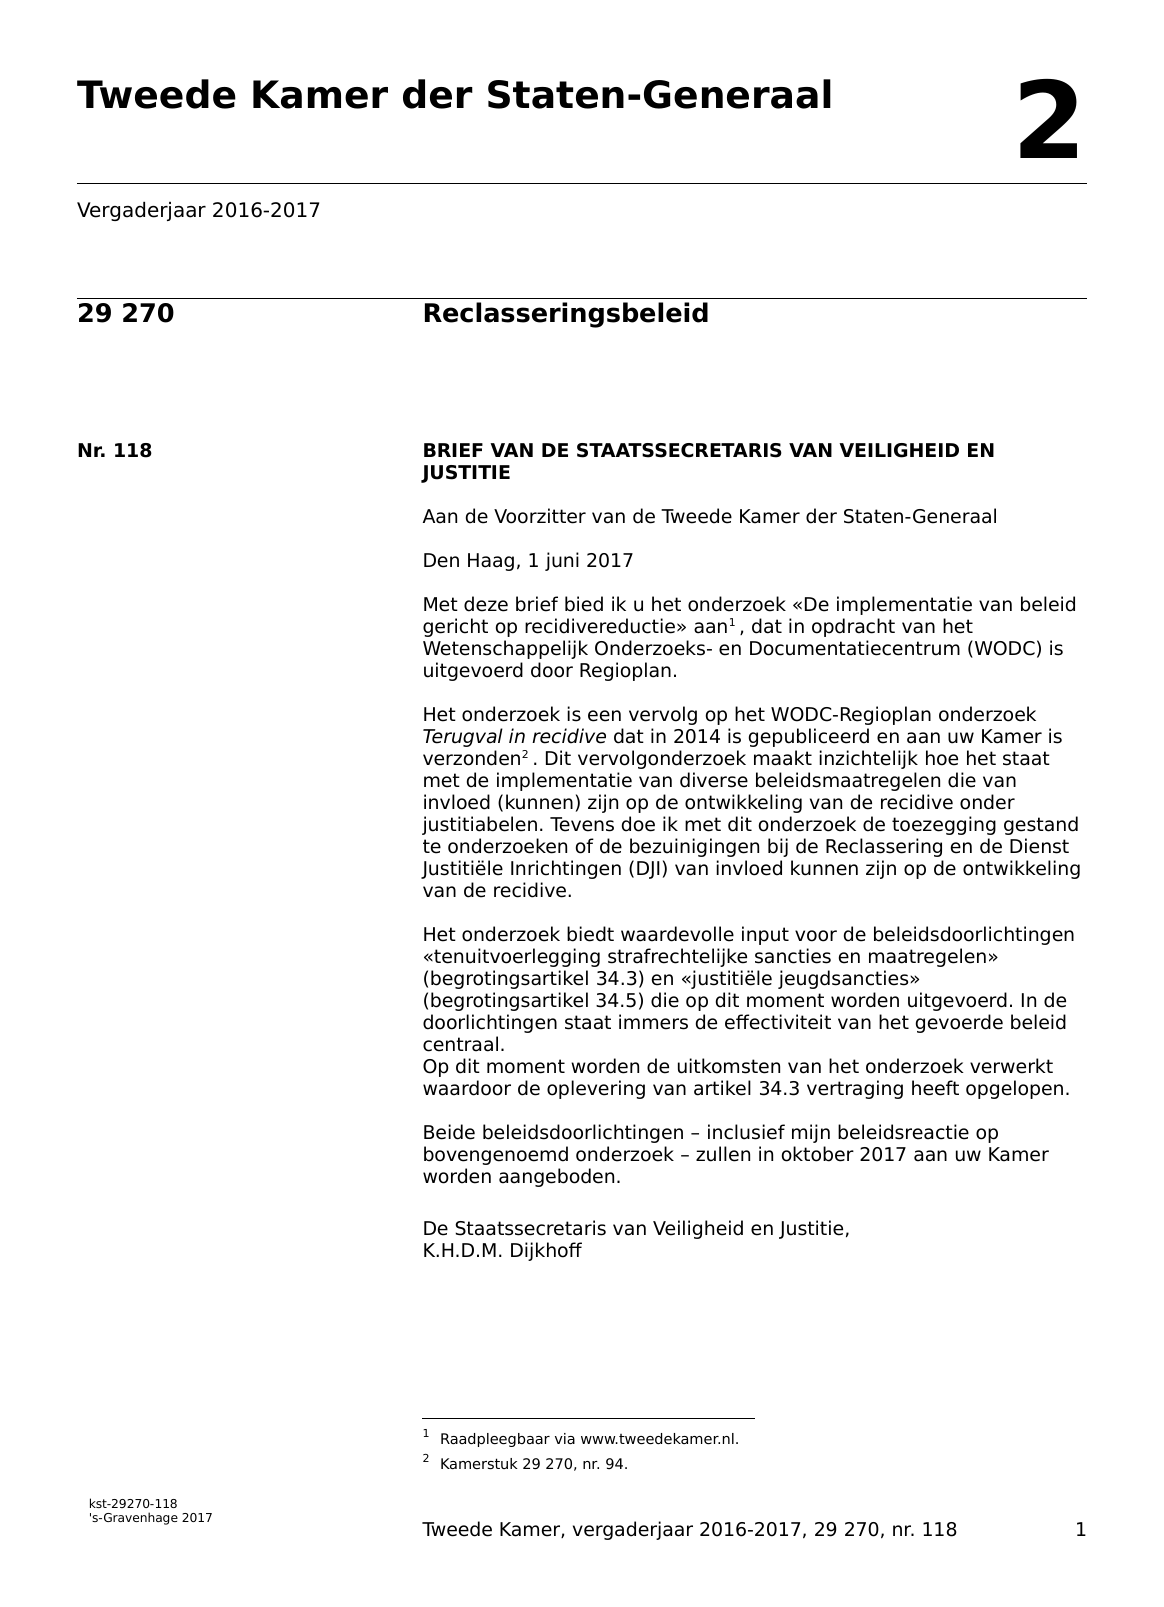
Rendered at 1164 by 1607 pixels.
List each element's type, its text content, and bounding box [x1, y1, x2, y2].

text Het onderzoek biedt waardevolle input voor de beleidsdoorlichtingen «tenuitvoerlegging strafrechtelijke sancties en maatregelen» (begrotingsartikel 34.3) en «justitiële jeugdsancties» (begrotingsartikel 34.5) die op dit moment worden uitgevoerd. In de doorlichtingen staat immers de effectiviteit van het gevoerde beleid centraal. [422, 924, 1087, 1056]
text Met deze brief bied ik u het onderzoek «De implementatie van beleid gericht op recidivereductie» aan, dat in opdracht van het Wetenschappelijk Onderzoeks- en Documentatiecentrum (WODC) is uitgevoerd door Regioplan. [422, 594, 1087, 682]
text De Staatssecretaris van Veiligheid en Justitie, K.H.D.M. Dijkhoff [422, 1218, 1087, 1262]
text Den Haag, 1 juni 2017 [422, 550, 1087, 572]
text Op dit moment worden de uitkomsten van het onderzoek verwerkt waardoor de oplevering van artikel 34.3 vertraging heeft opgelopen. [422, 1056, 1087, 1100]
text kst-29270-118 [88, 1497, 323, 1511]
table_header Tweede Kamer der Staten-Generaal [77, 59, 886, 183]
table_cell Vergaderjaar 2016-2017 [77, 184, 1087, 298]
text Aan de Voorzitter van de Tweede Kamer der Staten-Generaal [422, 506, 1087, 528]
subtitle 29 270 Reclasseringsbeleid [77, 299, 1087, 329]
text Beide beleidsdoorlichtingen – inclusief mijn beleidsreactie op bovengenoemd onderzoek – zullen in oktober 2017 aan uw Kamer worden aangeboden. [422, 1122, 1087, 1188]
subtitle Nr. 118 BRIEF VAN DE STAATSSECRETARIS VAN VEILIGHEID EN JUSTITIE [77, 440, 1087, 484]
text Het onderzoek is een vervolg op het WODC-Regioplan onderzoek Terugval in recidive dat in 2014 is gepubliceerd en aan uw Kamer is verzonden. Dit vervolgonderzoek maakt inzichtelijk hoe het staat met de implementatie van diverse beleidsmaatregelen die van invloed (kunnen) zijn op de ontwikkeling van de recidive onder justitiabelen. Tevens doe ik met dit onderzoek de toezegging gestand te onderzoeken of de bezuinigingen bij de Reclassering en de Dienst Justitiële Inrichtingen (DJI) van invloed kunnen zijn op de ontwikkeling van de recidive. [422, 704, 1087, 902]
table_header 2 [886, 59, 1087, 183]
text Raadpleegbaar via www.tweedekamer.nl. [422, 1427, 1087, 1449]
text 's-Gravenhage 2017 [88, 1511, 323, 1525]
text Kamerstuk 29 270, nr. 94. [422, 1452, 1087, 1474]
